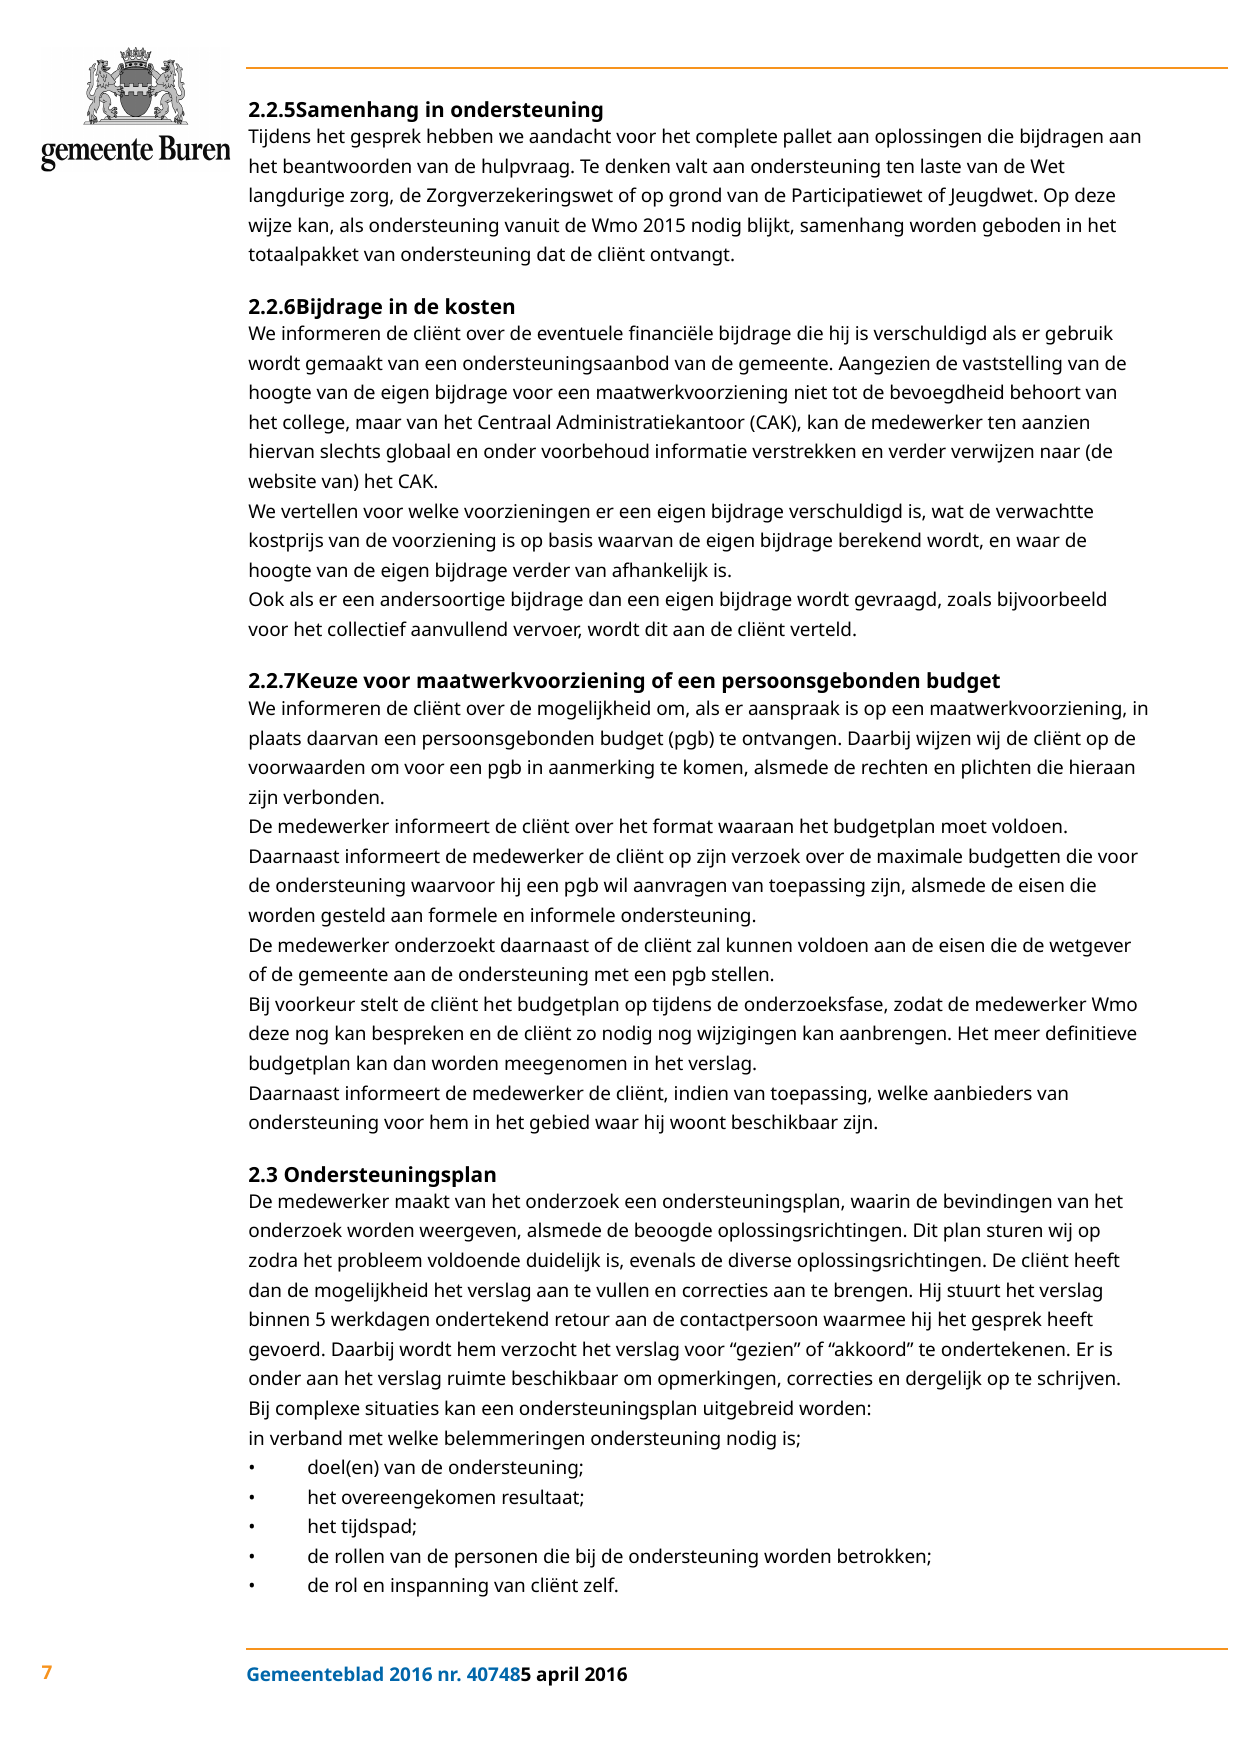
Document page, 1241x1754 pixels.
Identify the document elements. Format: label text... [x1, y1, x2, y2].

text Ook als er een andersoortige bijdrage dan een eigen bijdrage wordt gevraagd, zoals bijvoorbeeld voor het collectief aanvullend vervoer, wordt dit aan de cliënt verteld. [248, 587, 1152, 642]
text Bij complexe situaties kan een ondersteuningsplan uitgebreid worden: [248, 1395, 1152, 1421]
text 2.2.7Keuze voor maatwerkvoorziening of een persoonsgebonden budget [248, 667, 1152, 695]
list het overeengekomen resultaat; [248, 1484, 1152, 1510]
text 2.3 Ondersteuningsplan [248, 1160, 1152, 1188]
text in verband met welke belemmeringen ondersteuning nodig is; [248, 1425, 1152, 1451]
list de rollen van de personen die bij de ondersteuning worden betrokken; [248, 1543, 1152, 1569]
list doel(en) van de ondersteuning; [248, 1454, 1152, 1480]
text De medewerker maakt van het onderzoek een ondersteuningsplan, waarin de bevindingen van het onderzoek worden weergeven, alsmede de beoogde oplossingsrichtingen. Dit plan sturen wij op zodra het probleem voldoende duidelijk is, evenals de diverse oplossingsrichtingen. De cliënt heeft dan de mogelijkheid het verslag aan te vullen en correcties aan te brengen. Hij stuurt het verslag binnen 5 werkdagen ondertekend retour aan de contactpersoon waarmee hij het gesprek heeft gevoerd. Daarbij wordt hem verzocht het verslag voor “gezien” of “akkoord” te ondertekenen. Er is onder aan het verslag ruimte beschikbaar om opmerkingen, correcties en dergelijk op te schrijven. [248, 1188, 1152, 1391]
list de rol en inspanning van cliënt zelf. [248, 1573, 1152, 1598]
text We vertellen voor welke voorzieningen er een eigen bijdrage verschuldigd is, wat de verwachtte kostprijs van de voorziening is op basis waarvan de eigen bijdrage berekend wordt, en waar de hoogte van de eigen bijdrage verder van afhankelijk is. [248, 498, 1152, 583]
text Bij voorkeur stelt de cliënt het budgetplan op tijdens de onderzoeksfase, zodat de medewerker Wmo deze nog kan bespreken en de cliënt zo nodig nog wijzigingen kan aanbrengen. Het meer definitieve budgetplan kan dan worden meegenomen in het verslag. [248, 991, 1152, 1076]
text 2.2.6Bijdrage in de kosten [248, 292, 1152, 320]
text We informeren de cliënt over de eventuele financiële bijdrage die hij is verschuldigd als er gebruik wordt gemaakt van een ondersteuningsaanbod van de gemeente. Aangezien de vaststelling van de hoogte van de eigen bijdrage voor een maatwerkvoorziening niet tot de bevoegdheid behoort van het college, maar van het Centraal Administratiekantoor (CAK), kan de medewerker ten aanzien hiervan slechts globaal en onder voorbehoud informatie verstrekken en verder verwijzen naar (de website van) het CAK. [248, 320, 1152, 494]
text We informeren de cliënt over de mogelijkheid om, als er aanspraak is op een maatwerkvoorziening, in plaats daarvan een persoonsgebonden budget (pgb) te ontvangen. Daarbij wijzen wij de cliënt op de voorwaarden om voor een pgb in aanmerking te komen, alsmede de rechten en plichten die hieraan zijn verbonden. [248, 695, 1152, 809]
text 2.2.5Samenhang in ondersteuning [248, 95, 1152, 123]
text Daarnaast informeert de medewerker de cliënt, indien van toepassing, welke aanbieders van ondersteuning voor hem in het gebied waar hij woont beschikbaar zijn. [248, 1080, 1152, 1135]
text De medewerker informeert de cliënt over het format waaraan het budgetplan moet voldoen. Daarnaast informeert de medewerker de cliënt op zijn verzoek over de maximale budgetten die voor de ondersteuning waarvoor hij een pgb wil aanvragen van toepassing zijn, alsmede de eisen die worden gesteld aan formele en informele ondersteuning. [248, 813, 1152, 928]
text Tijdens het gesprek hebben we aandacht voor het complete pallet aan oplossingen die bijdragen aan het beantwoorden van de hulpvraag. Te denken valt aan ondersteuning ten laste van de Wet langdurige zorg, de Zorgverzekeringswet of op grond van de Participatiewet of Jeugdwet. Op deze wijze kan, als ondersteuning vanuit de Wmo 2015 nodig blijkt, samenhang worden geboden in het totaalpakket van ondersteuning dat de cliënt ontvangt. [248, 123, 1152, 267]
text De medewerker onderzoekt daarnaast of de cliënt zal kunnen voldoen aan de eisen die de wetgever of de gemeente aan de ondersteuning met een pgb stellen. [248, 932, 1152, 987]
list het tijdspad; [248, 1513, 1152, 1539]
picture [41, 47, 231, 172]
